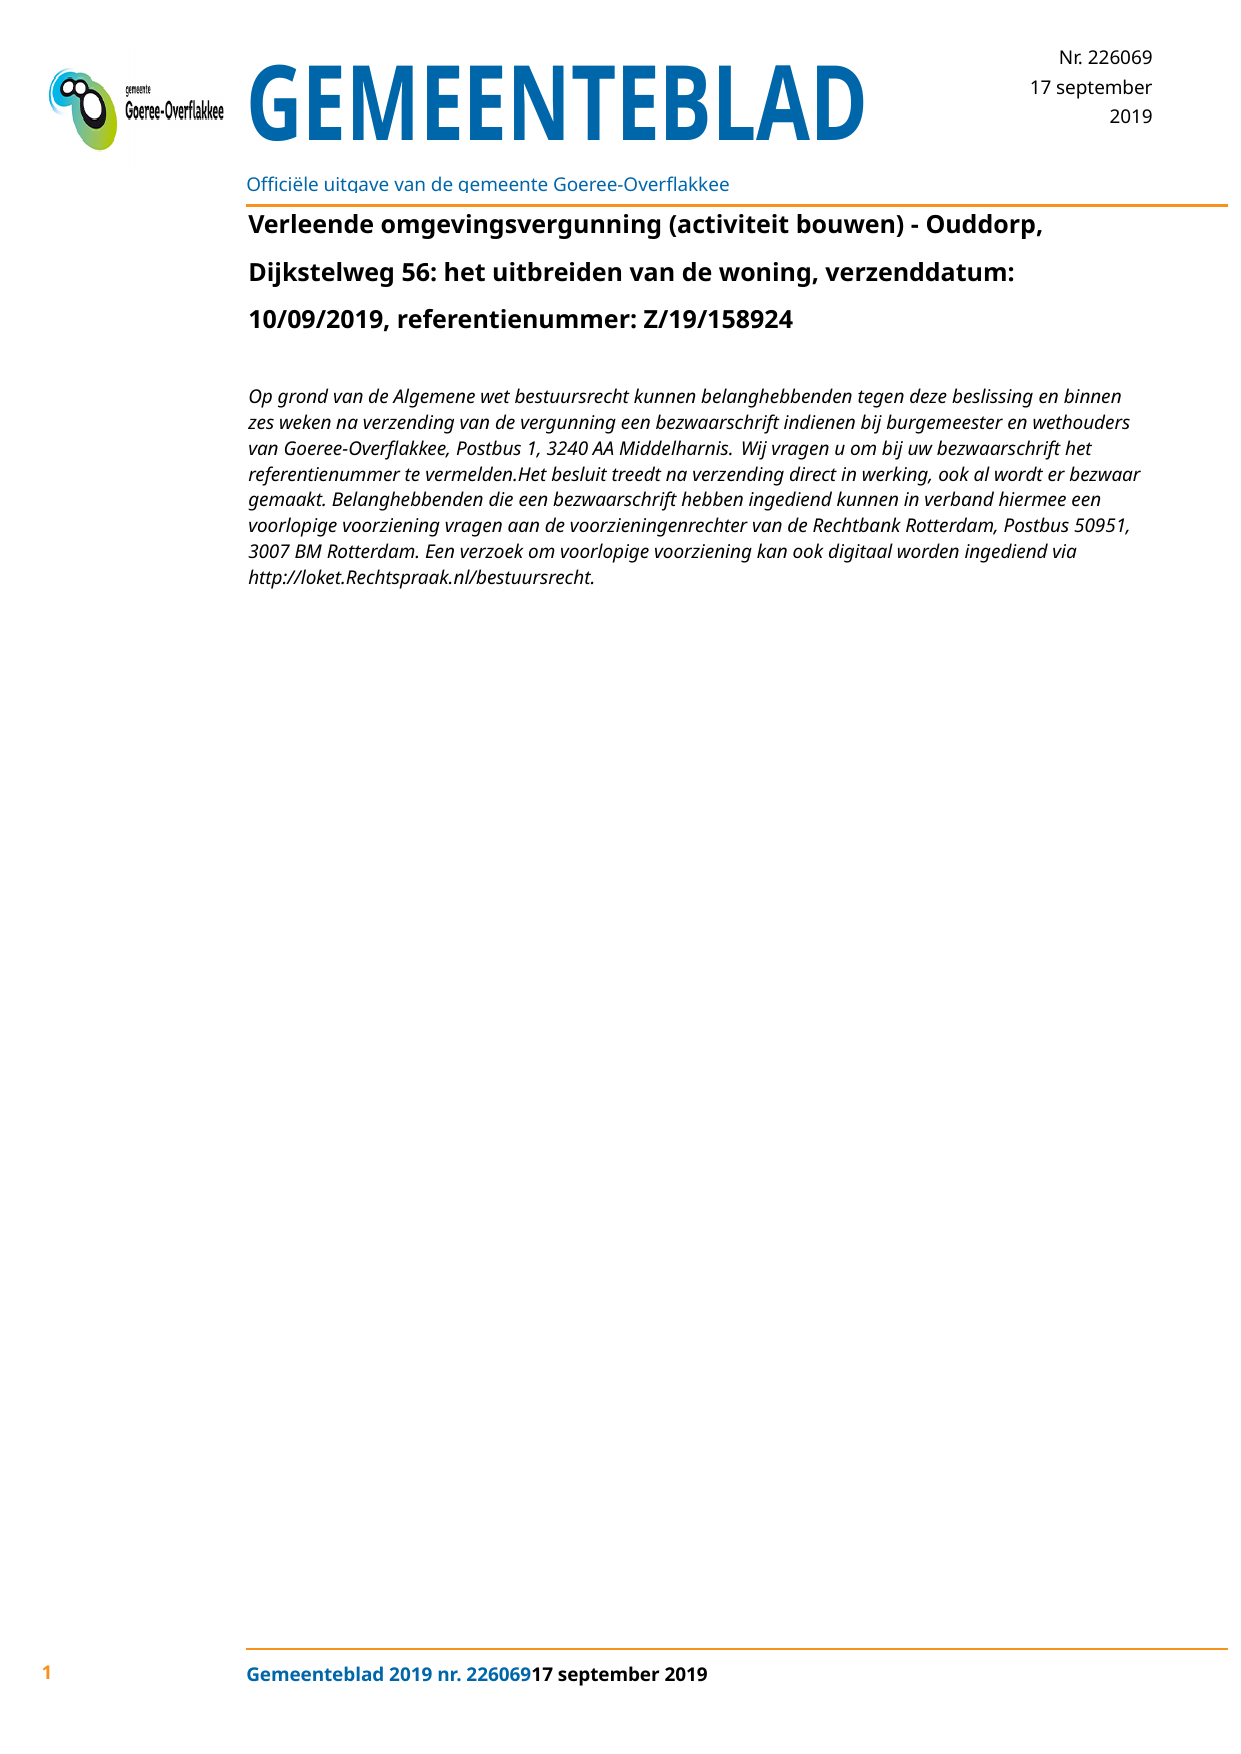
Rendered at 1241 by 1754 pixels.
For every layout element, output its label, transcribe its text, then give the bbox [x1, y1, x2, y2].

picture [41, 47, 231, 172]
text Verleende omgevingsvergunning (activiteit bouwen) - Ouddorp, Dijkstelweg 56: het uitbreiden van de woning, verzenddatum: 10/09/2019, referentienummer: Z/19/158924 [248, 207, 1152, 336]
text Op grond van de Algemene wet bestuursrecht kunnen belanghebbenden tegen deze beslissing en binnen zes weken na verzending van de vergunning een bezwaarschrift indienen bij burgemeester en wethouders van Goeree-Overflakkee, Postbus 1, 3240 AA Middelharnis. Wij vragen u om bij uw bezwaarschrift het referentienummer te vermelden.Het besluit treedt na verzending direct in werking, ook al wordt er bezwaar gemaakt. Belanghebbenden die een bezwaarschrift hebben ingediend kunnen in verband hiermee een voorlopige voorziening vragen aan de voorzieningenrechter van de Rechtbank Rotterdam, Postbus 50951, 3007 BM Rotterdam. Een verzoek om voorlopige voorziening kan ook digitaal worden ingediend via http://loket.Rechtspraak.nl/bestuursrecht. [248, 384, 1152, 589]
